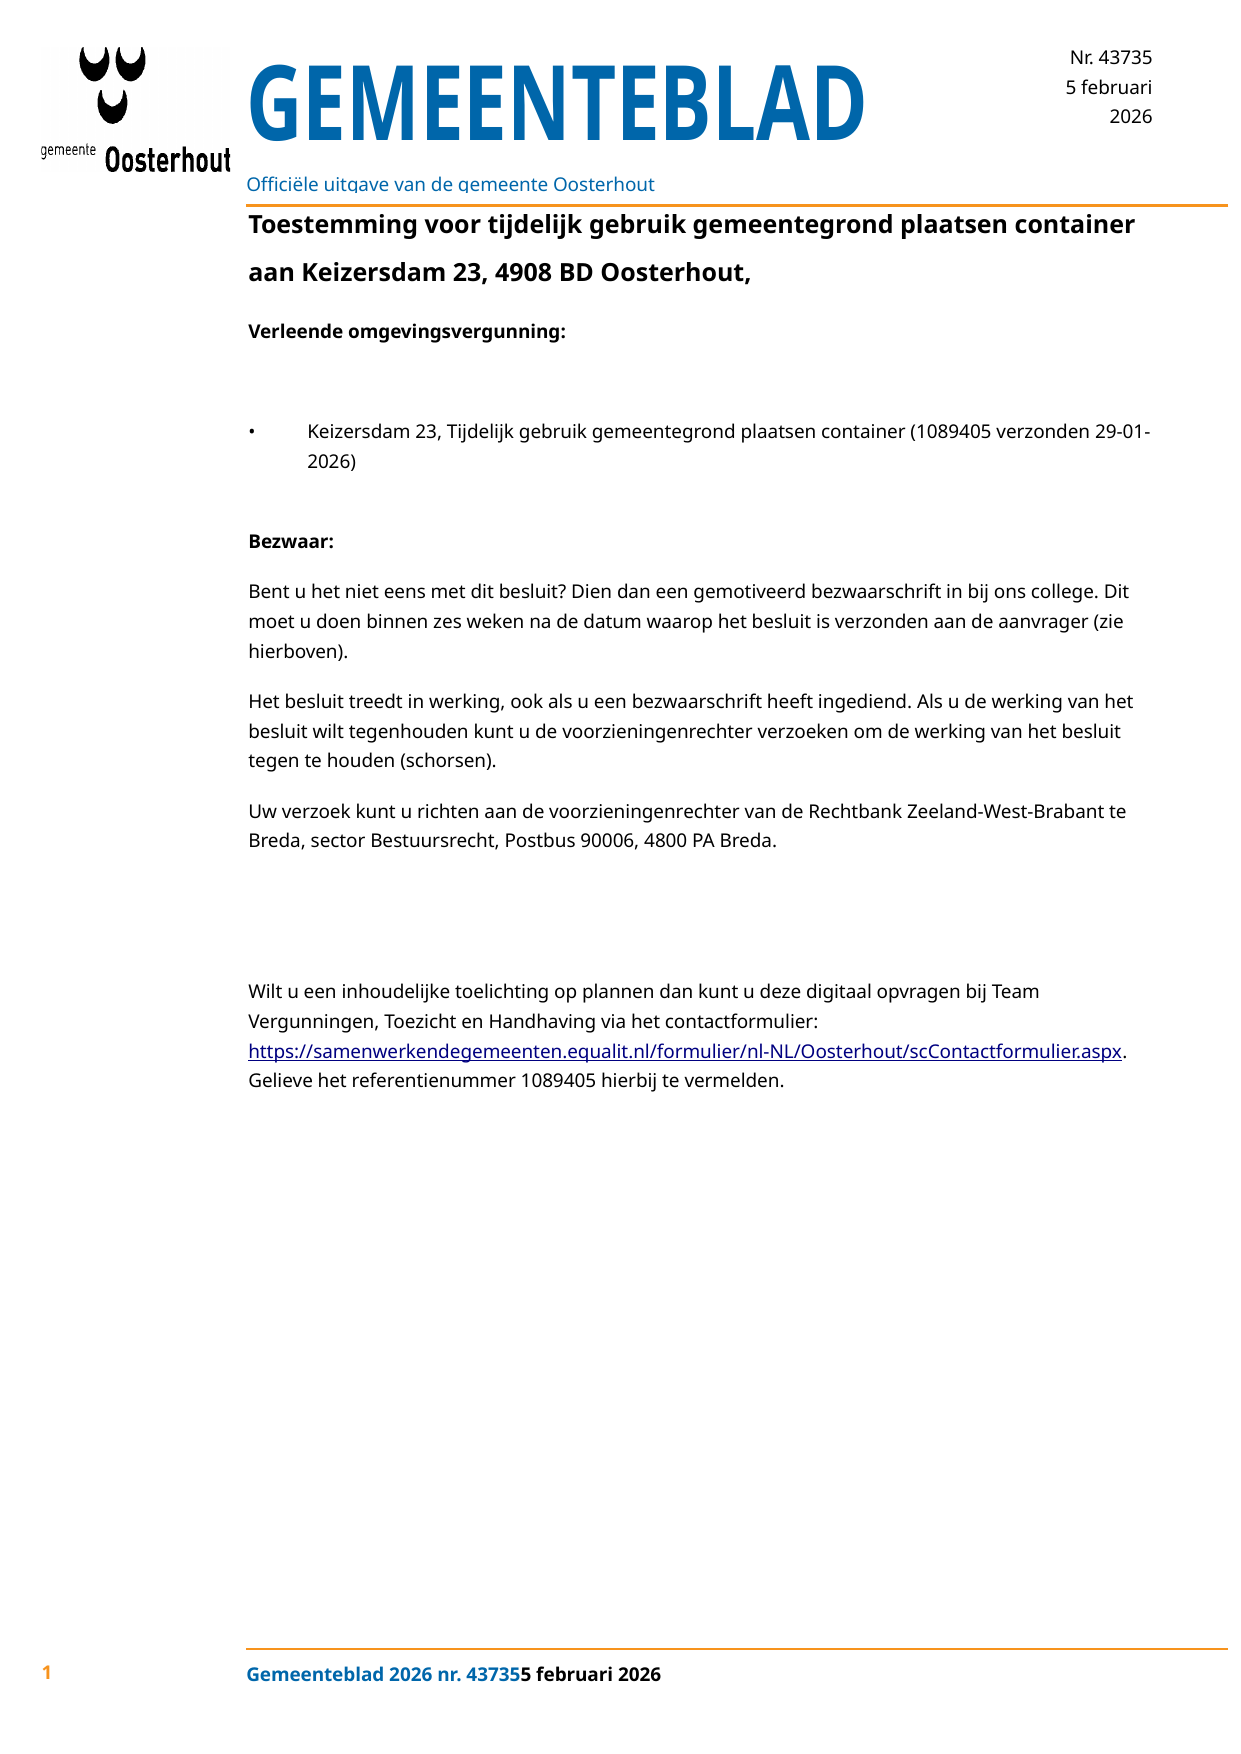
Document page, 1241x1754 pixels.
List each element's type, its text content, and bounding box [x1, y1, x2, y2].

text Bezwaar: [248, 528, 1152, 554]
list Keizersdam 23, Tijdelijk gebruik gemeentegrond plaatsen container (1089405 verzonden 29-01-2026) [248, 419, 1152, 474]
text Verleende omgevingsvergunning: [248, 318, 1152, 344]
text Bent u het niet eens met dit besluit? Dien dan een gemotiveerd bezwaarschrift in bij ons college. Dit moet u doen binnen zes weken na de datum waarop het besluit is verzonden aan de aanvrager (zie hierboven). [248, 579, 1152, 664]
text Wilt u een inhoudelijke toelichting op plannen dan kunt u deze digitaal opvragen bij Team Vergunningen, Toezicht en Handhaving via het contactformulier: https://samenwerkendegemeenten.equalit.nl/formulier/nl-NL/Oosterhout/scContactformulier.aspx. Gelieve het referentienummer 1089405 hierbij te vermelden. [248, 979, 1152, 1093]
picture [41, 47, 231, 172]
text Uw verzoek kunt u richten aan de voorzieningenrechter van de Rechtbank Zeeland-West-Brabant te Breda, sector Bestuursrecht, Postbus 90006, 4800 PA Breda. [248, 798, 1152, 853]
text Het besluit treedt in werking, ook als u een bezwaarschrift heeft ingediend. Als u de werking van het besluit wilt tegenhouden kunt u de voorzieningenrechter verzoeken om de werking van het besluit tegen te houden (schorsen). [248, 688, 1152, 773]
text Toestemming voor tijdelijk gebruik gemeentegrond plaatsen container aan Keizersdam 23, 4908 BD Oosterhout, [248, 207, 1152, 288]
